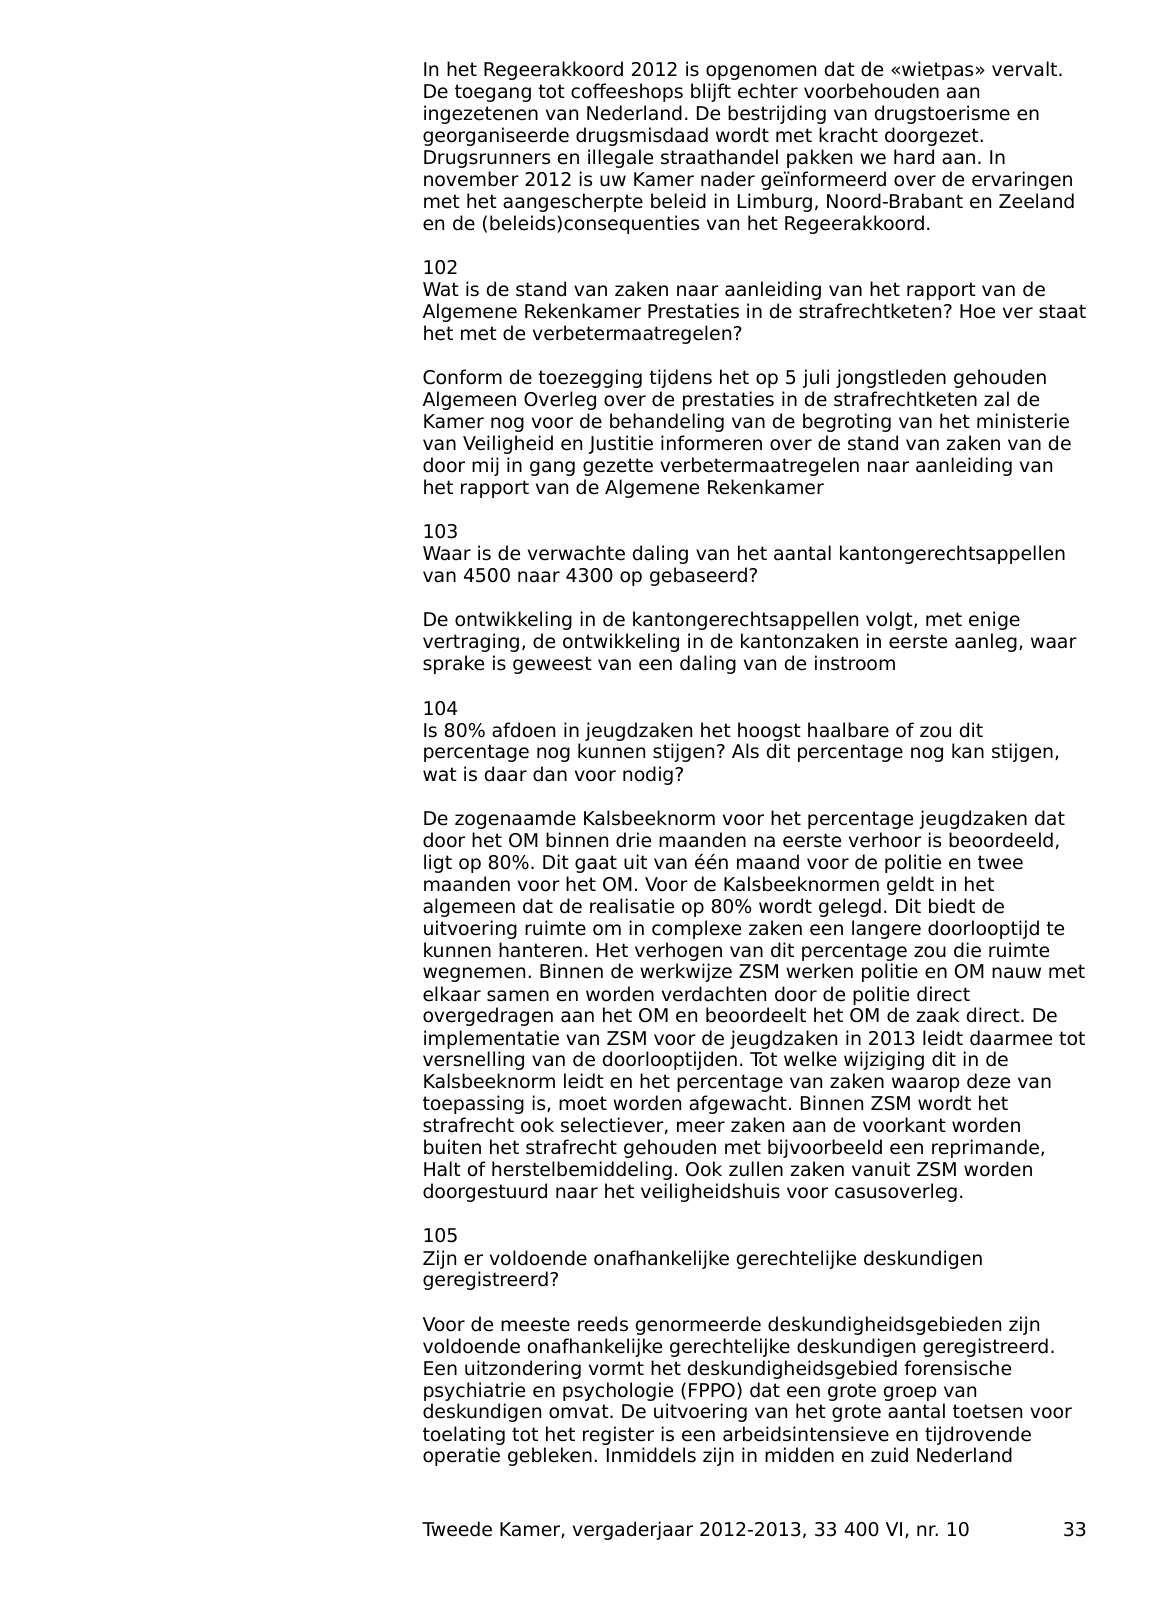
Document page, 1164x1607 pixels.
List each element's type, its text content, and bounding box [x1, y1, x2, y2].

text De zogenaamde Kalsbeeknorm voor het percentage jeugdzaken dat door het OM binnen drie maanden na eerste verhoor is beoordeeld, ligt op 80%. Dit gaat uit van één maand voor de politie en twee maanden voor het OM. Voor de Kalsbeeknormen geldt in het algemeen dat de realisatie op 80% wordt gelegd. Dit biedt de uitvoering ruimte om in complexe zaken een langere doorlooptijd te kunnen hanteren. Het verhogen van dit percentage zou die ruimte wegnemen. Binnen de werkwijze ZSM werken politie en OM nauw met elkaar samen en worden verdachten door de politie direct overgedragen aan het OM en beoordeelt het OM de zaak direct. De implementatie van ZSM voor de jeugdzaken in 2013 leidt daarmee tot versnelling van de doorlooptijden. Tot welke wijziging dit in de Kalsbeeknorm leidt en het percentage van zaken waarop deze van toepassing is, moet worden afgewacht. Binnen ZSM wordt het strafrecht ook selectiever, meer zaken aan de voorkant worden buiten het strafrecht gehouden met bijvoorbeeld een reprimande, Halt of herstelbemiddeling. Ook zullen zaken vanuit ZSM worden doorgestuurd naar het veiligheidshuis voor casusoverleg. [422, 808, 1087, 1203]
text 104 [422, 697, 1087, 719]
text In het Regeerakkoord 2012 is opgenomen dat de «wietpas» vervalt. De toegang tot coffeeshops blijft echter voorbehouden aan ingezetenen van Nederland. De bestrijding van drugstoerisme en georganiseerde drugsmisdaad wordt met kracht doorgezet. Drugsrunners en illegale straathandel pakken we hard aan. In november 2012 is uw Kamer nader geïnformeerd over de ervaringen met het aangescherpte beleid in Limburg, Noord-Brabant en Zeeland en de (beleids)consequenties van het Regeerakkoord. [422, 59, 1087, 235]
text De ontwikkeling in de kantongerechtsappellen volgt, met enige vertraging, de ontwikkeling in de kantonzaken in eerste aanleg, waar sprake is geweest van een daling van de instroom [422, 609, 1087, 675]
text Zijn er voldoende onafhankelijke gerechtelijke deskundigen geregistreerd? [422, 1247, 1087, 1291]
text 102 [422, 257, 1087, 279]
text 103 [422, 521, 1087, 543]
text Is 80% afdoen in jeugdzaken het hoogst haalbare of zou dit percentage nog kunnen stijgen? Als dit percentage nog kan stijgen, wat is daar dan voor nodig? [422, 719, 1087, 785]
text Conform de toezegging tijdens het op 5 juli jongstleden gehouden Algemeen Overleg over de prestaties in de strafrechtketen zal de Kamer nog voor de behandeling van de begroting van het ministerie van Veiligheid en Justitie informeren over de stand van zaken van de door mij in gang gezette verbetermaatregelen naar aanleiding van het rapport van de Algemene Rekenkamer [422, 367, 1087, 499]
text 105 [422, 1225, 1087, 1247]
text Wat is de stand van zaken naar aanleiding van het rapport van de Algemene Rekenkamer Prestaties in de strafrechtketen? Hoe ver staat het met de verbetermaatregelen? [422, 279, 1087, 345]
text Voor de meeste reeds genormeerde deskundigheidsgebieden zijn voldoende onafhankelijke gerechtelijke deskundigen geregistreerd. Een uitzondering vormt het deskundigheidsgebied forensische psychiatrie en psychologie (FPPO) dat een grote groep van deskundigen omvat. De uitvoering van het grote aantal toetsen voor toelating tot het register is een arbeidsintensieve en tijdrovende operatie gebleken. Inmiddels zijn in midden en zuid Nederland [422, 1313, 1087, 1467]
text Waar is de verwachte daling van het aantal kantongerechtsappellen van 4500 naar 4300 op gebaseerd? [422, 543, 1087, 587]
